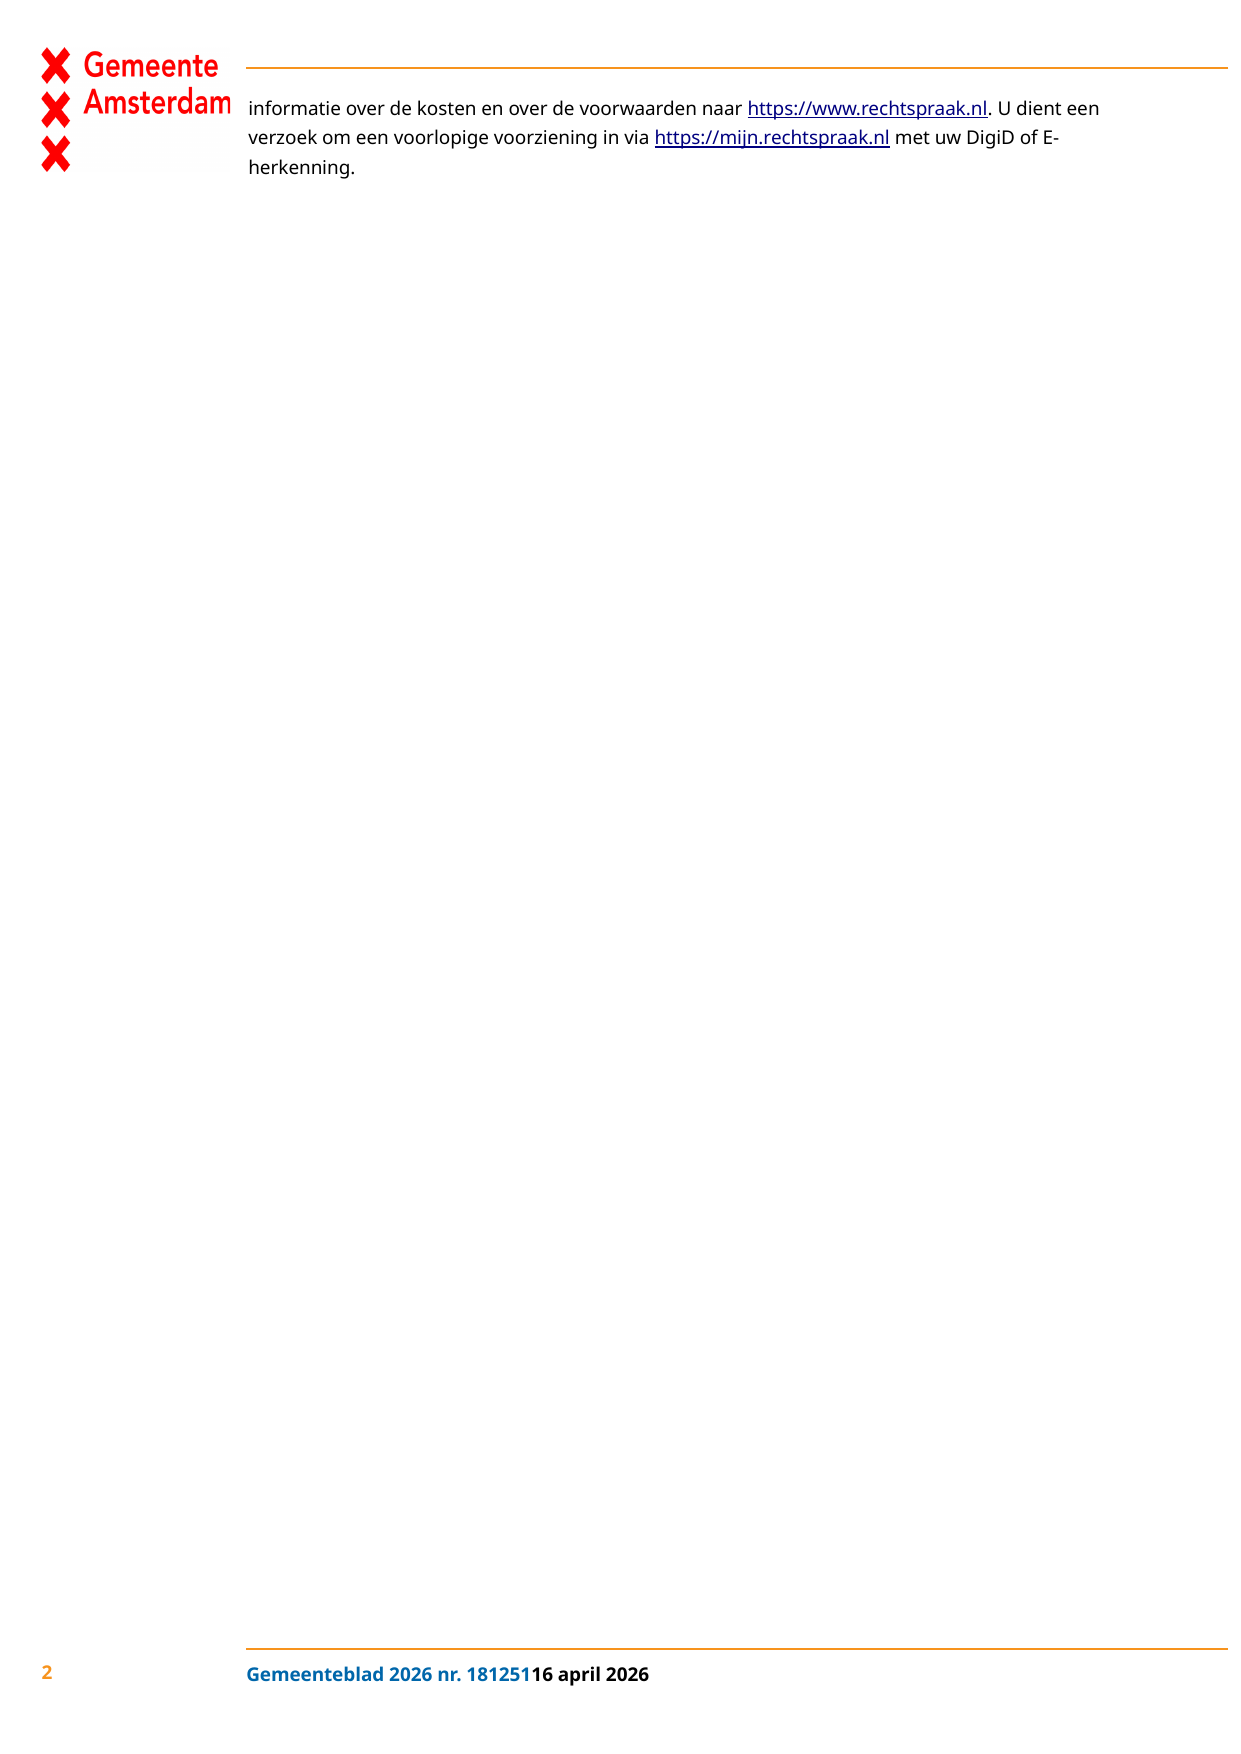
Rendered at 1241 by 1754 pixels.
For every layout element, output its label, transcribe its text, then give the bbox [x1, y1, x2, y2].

picture [41, 47, 231, 172]
text informatie over de kosten en over de voorwaarden naar https://www.rechtspraak.nl. U dient een verzoek om een voorlopige voorziening in via https://mijn.rechtspraak.nl met uw DigiD of E-herkenning. [248, 95, 1152, 180]
